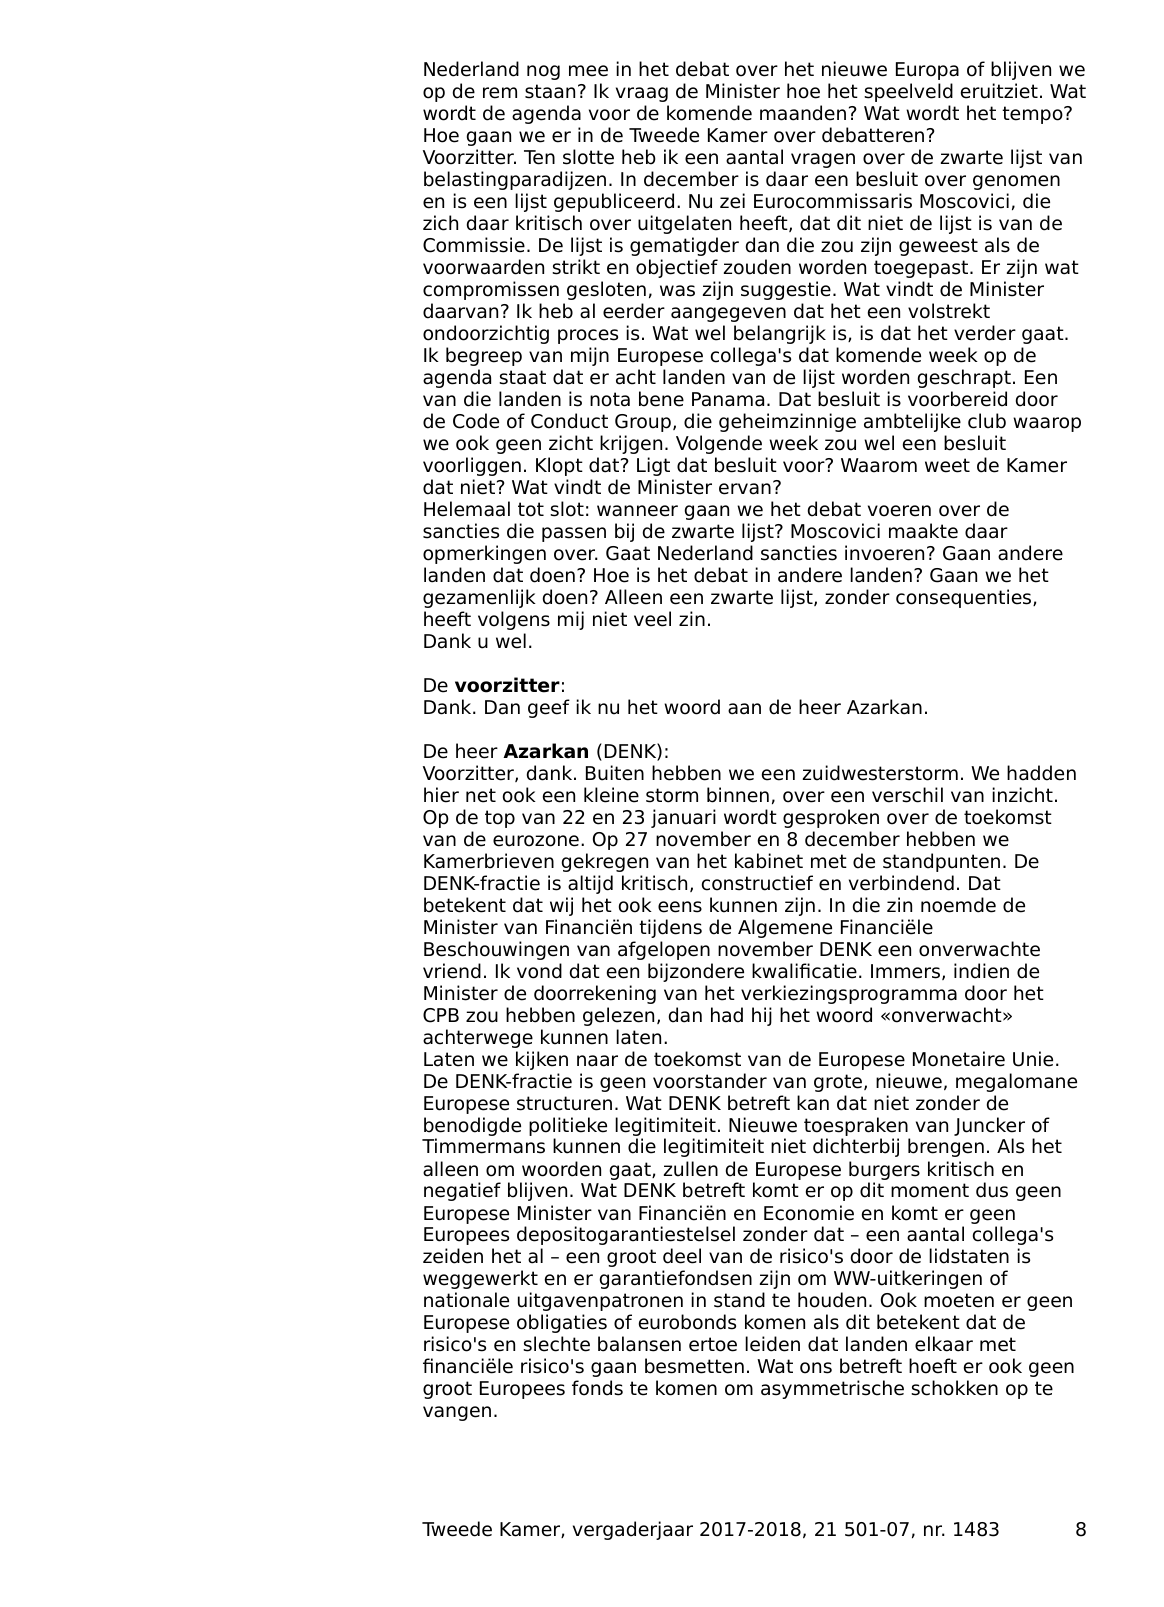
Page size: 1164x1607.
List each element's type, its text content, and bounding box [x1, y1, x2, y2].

text Dank u wel. [422, 631, 1087, 652]
text Dank. Dan geef ik nu het woord aan de heer Azarkan. [422, 697, 1087, 719]
text Nederland nog mee in het debat over het nieuwe Europa of blijven we op de rem staan? Ik vraag de Minister hoe het speelveld eruitziet. Wat wordt de agenda voor de komende maanden? Wat wordt het tempo? Hoe gaan we er in de Tweede Kamer over debatteren? [422, 59, 1087, 147]
text Voorzitter. Ten slotte heb ik een aantal vragen over de zwarte lijst van belastingparadijzen. In december is daar een besluit over genomen en is een lijst gepubliceerd. Nu zei Eurocommissaris Moscovici, die zich daar kritisch over uitgelaten heeft, dat dit niet de lijst is van de Commissie. De lijst is gematigder dan die zou zijn geweest als de voorwaarden strikt en objectief zouden worden toegepast. Er zijn wat compromissen gesloten, was zijn suggestie. Wat vindt de Minister daarvan? Ik heb al eerder aangegeven dat het een volstrekt ondoorzichtig proces is. Wat wel belangrijk is, is dat het verder gaat. Ik begreep van mijn Europese collega's dat komende week op de agenda staat dat er acht landen van de lijst worden geschrapt. Een van die landen is nota bene Panama. Dat besluit is voorbereid door de Code of Conduct Group, die geheimzinnige ambtelijke club waarop we ook geen zicht krijgen. Volgende week zou wel een besluit voorliggen. Klopt dat? Ligt dat besluit voor? Waarom weet de Kamer dat niet? Wat vindt de Minister ervan? [422, 147, 1087, 499]
text Laten we kijken naar de toekomst van de Europese Monetaire Unie. De DENK-fractie is geen voorstander van grote, nieuwe, megalomane Europese structuren. Wat DENK betreft kan dat niet zonder de benodigde politieke legitimiteit. Nieuwe toespraken van Juncker of Timmermans kunnen die legitimiteit niet dichterbij brengen. Als het alleen om woorden gaat, zullen de Europese burgers kritisch en negatief blijven. Wat DENK betreft komt er op dit moment dus geen Europese Minister van Financiën en Economie en komt er geen Europees depositogarantiestelsel zonder dat – een aantal collega's zeiden het al – een groot deel van de risico's door de lidstaten is weggewerkt en er garantiefondsen zijn om WW-uitkeringen of nationale uitgavenpatronen in stand te houden. Ook moeten er geen Europese obligaties of eurobonds komen als dit betekent dat de risico's en slechte balansen ertoe leiden dat landen elkaar met financiële risico's gaan besmetten. Wat ons betreft hoeft er ook geen groot Europees fonds te komen om asymmetrische schokken op te vangen. [422, 1048, 1087, 1422]
text Helemaal tot slot: wanneer gaan we het debat voeren over de sancties die passen bij de zwarte lijst? Moscovici maakte daar opmerkingen over. Gaat Nederland sancties invoeren? Gaan andere landen dat doen? Hoe is het debat in andere landen? Gaan we het gezamenlijk doen? Alleen een zwarte lijst, zonder consequenties, heeft volgens mij niet veel zin. [422, 499, 1087, 631]
text De heer Azarkan (DENK): [422, 741, 1087, 763]
text De voorzitter: [422, 675, 1087, 697]
text Voorzitter, dank. Buiten hebben we een zuidwesterstorm. We hadden hier net ook een kleine storm binnen, over een verschil van inzicht. [422, 763, 1087, 807]
text Op de top van 22 en 23 januari wordt gesproken over de toekomst van de eurozone. Op 27 november en 8 december hebben we Kamerbrieven gekregen van het kabinet met de standpunten. De DENK-fractie is altijd kritisch, constructief en verbindend. Dat betekent dat wij het ook eens kunnen zijn. In die zin noemde de Minister van Financiën tijdens de Algemene Financiële Beschouwingen van afgelopen november DENK een onverwachte vriend. Ik vond dat een bijzondere kwalificatie. Immers, indien de Minister de doorrekening van het verkiezingsprogramma door het CPB zou hebben gelezen, dan had hij het woord «onverwacht» achterwege kunnen laten. [422, 807, 1087, 1048]
